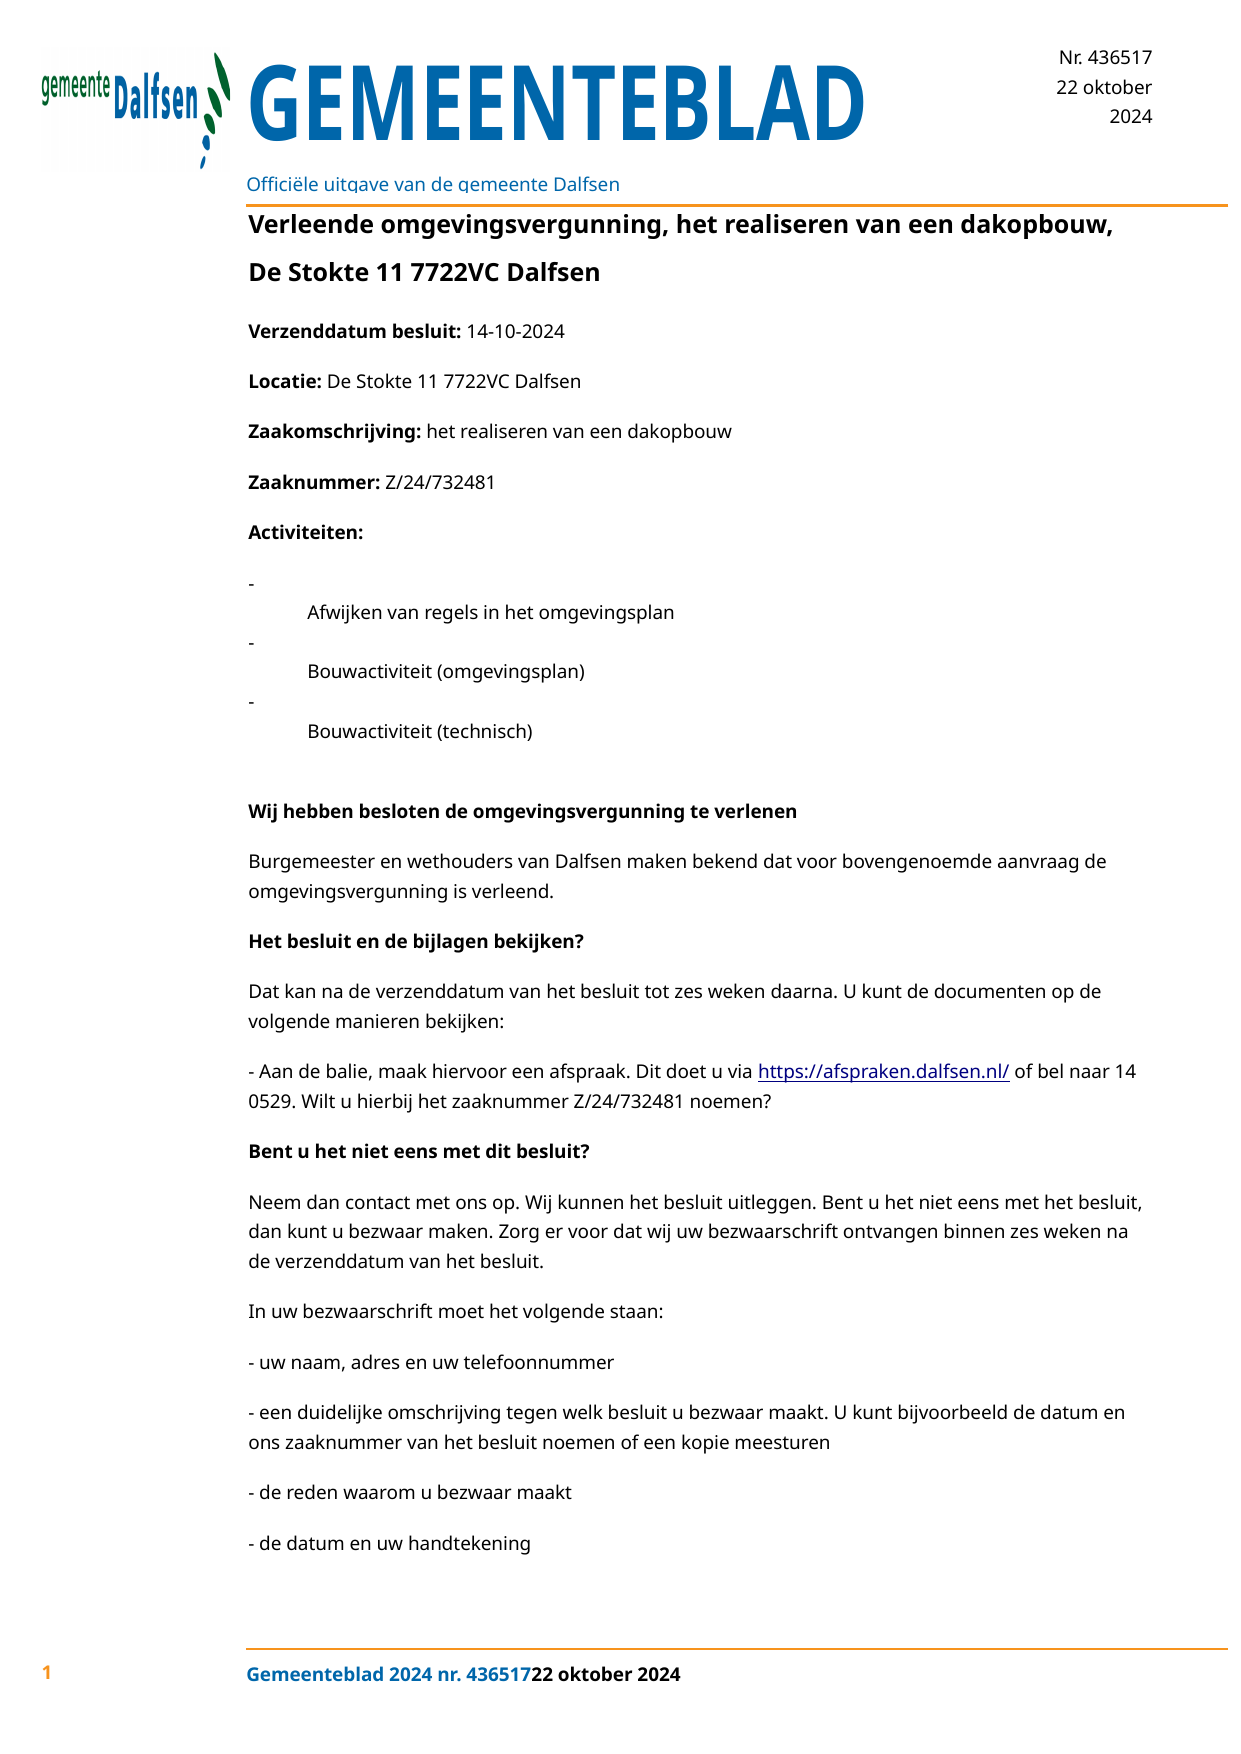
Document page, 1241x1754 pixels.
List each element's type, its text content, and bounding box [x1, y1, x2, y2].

text Verzenddatum besluit: 14-10-2024 [248, 318, 1152, 344]
text - uw naam, adres en uw telefoonnummer [248, 1349, 1152, 1375]
text Wij hebben besloten de omgevingsvergunning te verlenen [248, 798, 1152, 824]
text - de reden waarom u bezwaar maakt [248, 1479, 1152, 1505]
text Activiteiten: [248, 519, 1152, 545]
list Afwijken van regels in het omgevingsplan [248, 599, 1152, 625]
text Burgemeester en wethouders van Dalfsen maken bekend dat voor bovengenoemde aanvraag de omgevingsvergunning is verleend. [248, 848, 1152, 904]
text Bent u het niet eens met dit besluit? [248, 1139, 1152, 1164]
text - een duidelijke omschrijving tegen welk besluit u bezwaar maakt. U kunt bijvoorbeeld de datum en ons zaaknummer van het besluit noemen of een kopie meesturen [248, 1399, 1152, 1455]
picture [41, 47, 231, 172]
text Neem dan contact met ons op. Wij kunnen het besluit uitleggen. Bent u het niet eens met het besluit, dan kunt u bezwaar maken. Zorg er voor dat wij uw bezwaarschrift ontvangen binnen zes weken na de verzenddatum van het besluit. [248, 1189, 1152, 1274]
list Bouwactiviteit (omgevingsplan) [248, 659, 1152, 684]
list Bouwactiviteit (technisch) [248, 718, 1152, 744]
text Dat kan na de verzenddatum van het besluit tot zes weken daarna. U kunt de documenten op de volgende manieren bekijken: [248, 979, 1152, 1034]
text Zaaknummer: Z/24/732481 [248, 469, 1152, 495]
text Locatie: De Stokte 11 7722VC Dalfsen [248, 368, 1152, 394]
text In uw bezwaarschrift moet het volgende staan: [248, 1299, 1152, 1324]
text - Aan de balie, maak hiervoor een afspraak. Dit doet u via https://afspraken.dalfsen.nl/ of bel naar 14 0529. Wilt u hierbij het zaaknummer Z/24/732481 noemen? [248, 1059, 1152, 1114]
text - de datum en uw handtekening [248, 1530, 1152, 1556]
text Het besluit en de bijlagen bekijken? [248, 928, 1152, 954]
text Verleende omgevingsvergunning, het realiseren van een dakopbouw, De Stokte 11 7722VC Dalfsen [248, 207, 1152, 288]
text Zaakomschrijving: het realiseren van een dakopbouw [248, 419, 1152, 444]
